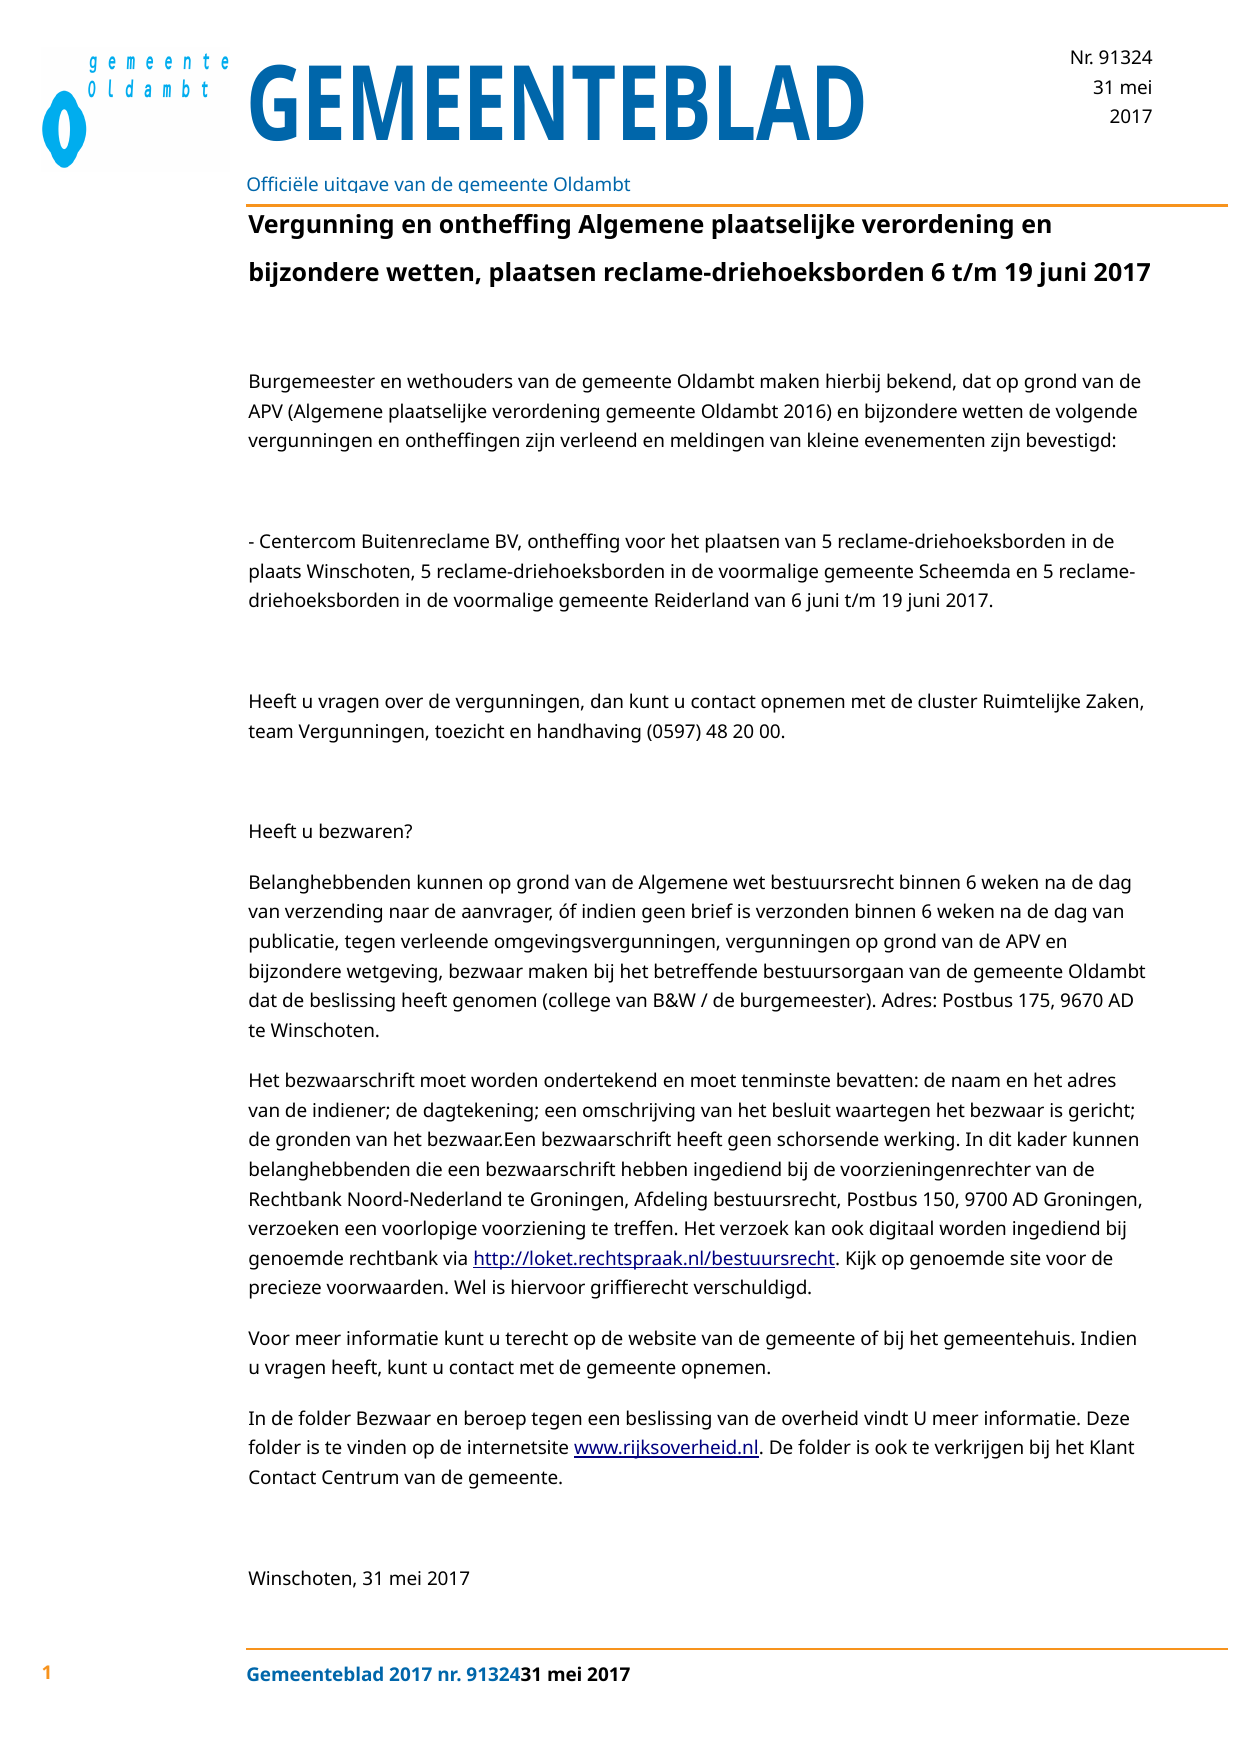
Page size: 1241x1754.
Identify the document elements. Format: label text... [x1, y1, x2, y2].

text - Centercom Buitenreclame BV, ontheffing voor het plaatsen van 5 reclame-driehoeksborden in de plaats Winschoten, 5 reclame-driehoeksborden in de voormalige gemeente Scheemda en 5 reclame-driehoeksborden in de voormalige gemeente Reiderland van 6 juni t/m 19 juni 2017. [248, 528, 1152, 613]
text Burgemeester en wethouders van de gemeente Oldambt maken hierbij bekend, dat op grond van de APV (Algemene plaatselijke verordening gemeente Oldambt 2016) en bijzondere wetten de volgende vergunningen en ontheffingen zijn verleend en meldingen van kleine evenementen zijn bevestigd: [248, 368, 1152, 453]
text Heeft u vragen over de vergunningen, dan kunt u contact opnemen met de cluster Ruimtelijke Zaken, team Vergunningen, toezicht en handhaving (0597) 48 20 00. [248, 688, 1152, 744]
text Voor meer informatie kunt u terecht op de website van de gemeente of bij het gemeentehuis. Indien u vragen heeft, kunt u contact met de gemeente opnemen. [248, 1325, 1152, 1380]
text Het bezwaarschrift moet worden ondertekend en moet tenminste bevatten: de naam en het adres van de indiener; de dagtekening; een omschrijving van het besluit waartegen het bezwaar is gericht; de gronden van het bezwaar.Een bezwaarschrift heeft geen schorsende werking. In dit kader kunnen belanghebbenden die een bezwaarschrift hebben ingediend bij de voorzieningenrechter van de Rechtbank Noord-Nederland te Groningen, Afdeling bestuursrecht, Postbus 150, 9700 AD Groningen, verzoeken een voorlopige voorziening te treffen. Het verzoek kan ook digitaal worden ingediend bij genoemde rechtbank via http://loket.rechtspraak.nl/bestuursrecht. Kijk op genoemde site voor de precieze voorwaarden. Wel is hiervoor griffierecht verschuldigd. [248, 1067, 1152, 1300]
text Vergunning en ontheffing Algemene plaatselijke verordening en bijzondere wetten, plaatsen reclame-driehoeksborden 6 t/m 19 juni 2017 [248, 207, 1152, 288]
text Heeft u bezwaren? [248, 819, 1152, 844]
text In de folder Bezwaar en beroep tegen een beslissing van de overheid vindt U meer informatie. Deze folder is te vinden op de internetsite www.rijksoverheid.nl. De folder is ook te verkrijgen bij het Klant Contact Centrum van de gemeente. [248, 1405, 1152, 1490]
text Winschoten, 31 mei 2017 [248, 1565, 1152, 1591]
picture [41, 47, 231, 172]
text Belanghebbenden kunnen op grond van de Algemene wet bestuursrecht binnen 6 weken na de dag van verzending naar de aanvrager, óf indien geen brief is verzonden binnen 6 weken na de dag van publicatie, tegen verleende omgevingsvergunningen, vergunningen op grond van de APV en bijzondere wetgeving, bezwaar maken bij het betreffende bestuursorgaan van de gemeente Oldambt dat de beslissing heeft genomen (college van B&W / de burgemeester). Adres: Postbus 175, 9670 AD te Winschoten. [248, 869, 1152, 1043]
